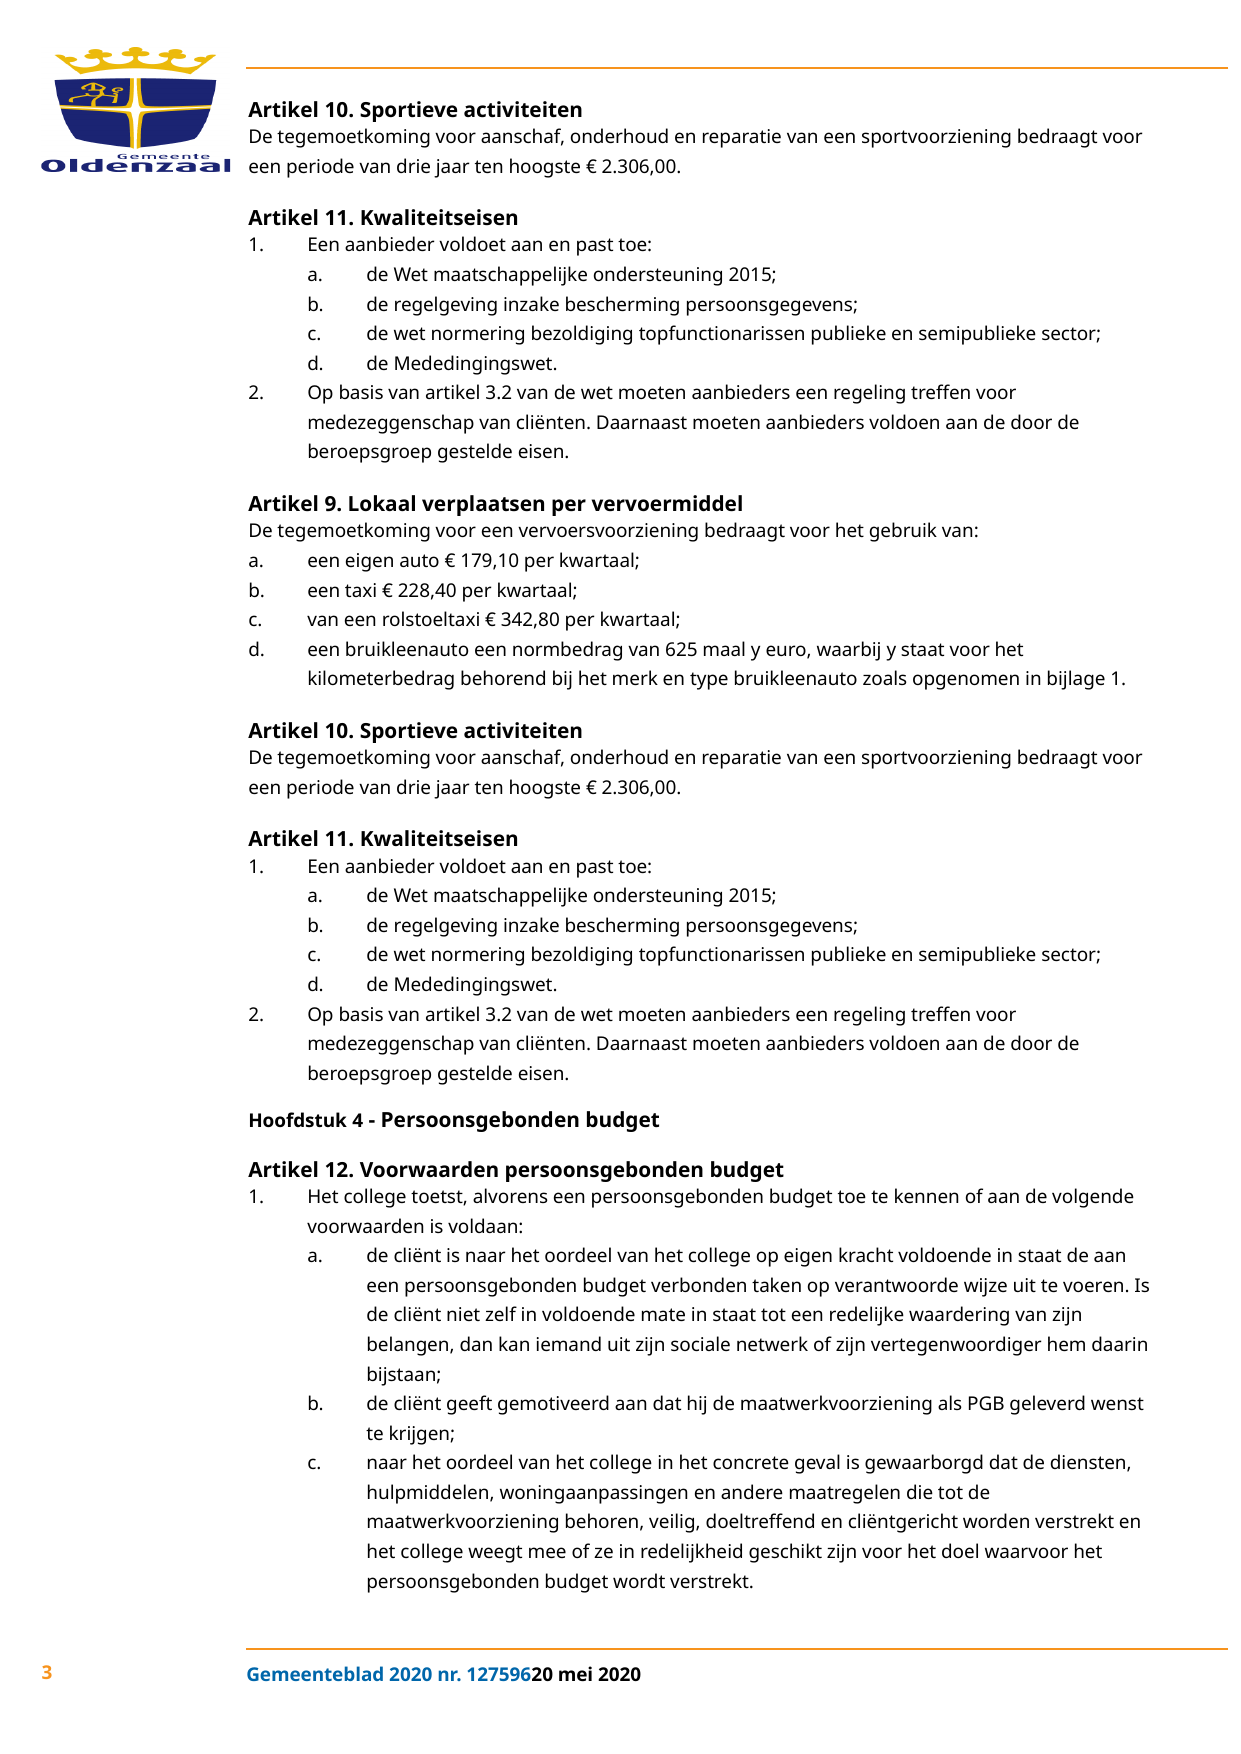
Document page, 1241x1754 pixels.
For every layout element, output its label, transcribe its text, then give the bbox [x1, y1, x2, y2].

list naar het oordeel van het college in het concrete geval is gewaarborgd dat de diensten, hulpmiddelen, woningaanpassingen en andere maatregelen die tot de maatwerkvoorziening behoren, veilig, doeltreffend en cliëntgericht worden verstrekt en het college weegt mee of ze in redelijkheid geschikt zijn voor het doel waarvoor het persoonsgebonden budget wordt verstrekt. [307, 1449, 1152, 1593]
text De tegemoetkoming voor aanschaf, onderhoud en reparatie van een sportvoorziening bedraagt voor een periode van drie jaar ten hoogste € 2.306,00. [248, 744, 1152, 800]
list de wet normering bezoldiging topfunctionarissen publieke en semipublieke sector; [307, 942, 1152, 967]
list de Mededingingswet. [307, 350, 1152, 376]
list de cliënt geeft gemotiveerd aan dat hij de maatwerkvoorziening als PGB geleverd wenst te krijgen; [307, 1390, 1152, 1446]
list Een aanbieder voldoet aan en past toe: [248, 232, 1152, 257]
list de Mededingingswet. [307, 971, 1152, 997]
list Het college toetst, alvorens een persoonsgebonden budget toe te kennen of aan de volgende voorwaarden is voldaan: [248, 1183, 1152, 1238]
text Artikel 11. Kwaliteitseisen [248, 203, 1152, 232]
list de regelgeving inzake bescherming persoonsgegevens; [307, 291, 1152, 317]
list Op basis van artikel 3.2 van de wet moeten aanbieders een regeling treffen voor medezeggenschap van cliënten. Daarnaast moeten aanbieders voldoen aan de door de beroepsgroep gestelde eisen. [248, 379, 1152, 464]
list een taxi € 228,40 per kwartaal; [248, 577, 1152, 602]
picture [41, 47, 231, 172]
text Artikel 9. Lokaal verplaatsen per vervoermiddel [248, 489, 1152, 518]
text Artikel 10. Sportieve activiteiten [248, 95, 1152, 123]
text De tegemoetkoming voor aanschaf, onderhoud en reparatie van een sportvoorziening bedraagt voor een periode van drie jaar ten hoogste € 2.306,00. [248, 123, 1152, 178]
text Artikel 11. Kwaliteitseisen [248, 824, 1152, 853]
text De tegemoetkoming voor een vervoersvoorziening bedraagt voor het gebruik van: [248, 518, 1152, 543]
list de cliënt is naar het oordeel van het college op eigen kracht voldoende in staat de aan een persoonsgebonden budget verbonden taken op verantwoorde wijze uit te voeren. Is de cliënt niet zelf in voldoende mate in staat tot een redelijke waardering van zijn belangen, dan kan iemand uit zijn sociale netwerk of zijn vertegenwoordiger hem daarin bijstaan; [307, 1242, 1152, 1386]
list de Wet maatschappelijke ondersteuning 2015; [307, 261, 1152, 287]
list de wet normering bezoldiging topfunctionarissen publieke en semipublieke sector; [307, 320, 1152, 346]
list een bruikleenauto een normbedrag van 625 maal y euro, waarbij y staat voor het kilometerbedrag behorend bij het merk en type bruikleenauto zoals opgenomen in bijlage 1. [248, 636, 1152, 691]
list de regelgeving inzake bescherming persoonsgegevens; [307, 912, 1152, 938]
list Een aanbieder voldoet aan en past toe: [248, 853, 1152, 878]
text Hoofdstuk 4 - Persoonsgebonden budget [248, 1106, 1152, 1134]
text Artikel 10. Sportieve activiteiten [248, 716, 1152, 744]
list de Wet maatschappelijke ondersteuning 2015; [307, 882, 1152, 908]
list Op basis van artikel 3.2 van de wet moeten aanbieders een regeling treffen voor medezeggenschap van cliënten. Daarnaast moeten aanbieders voldoen aan de door de beroepsgroep gestelde eisen. [248, 1001, 1152, 1086]
text Artikel 12. Voorwaarden persoonsgebonden budget [248, 1155, 1152, 1183]
list van een rolstoeltaxi € 342,80 per kwartaal; [248, 606, 1152, 632]
list een eigen auto € 179,10 per kwartaal; [248, 547, 1152, 573]
